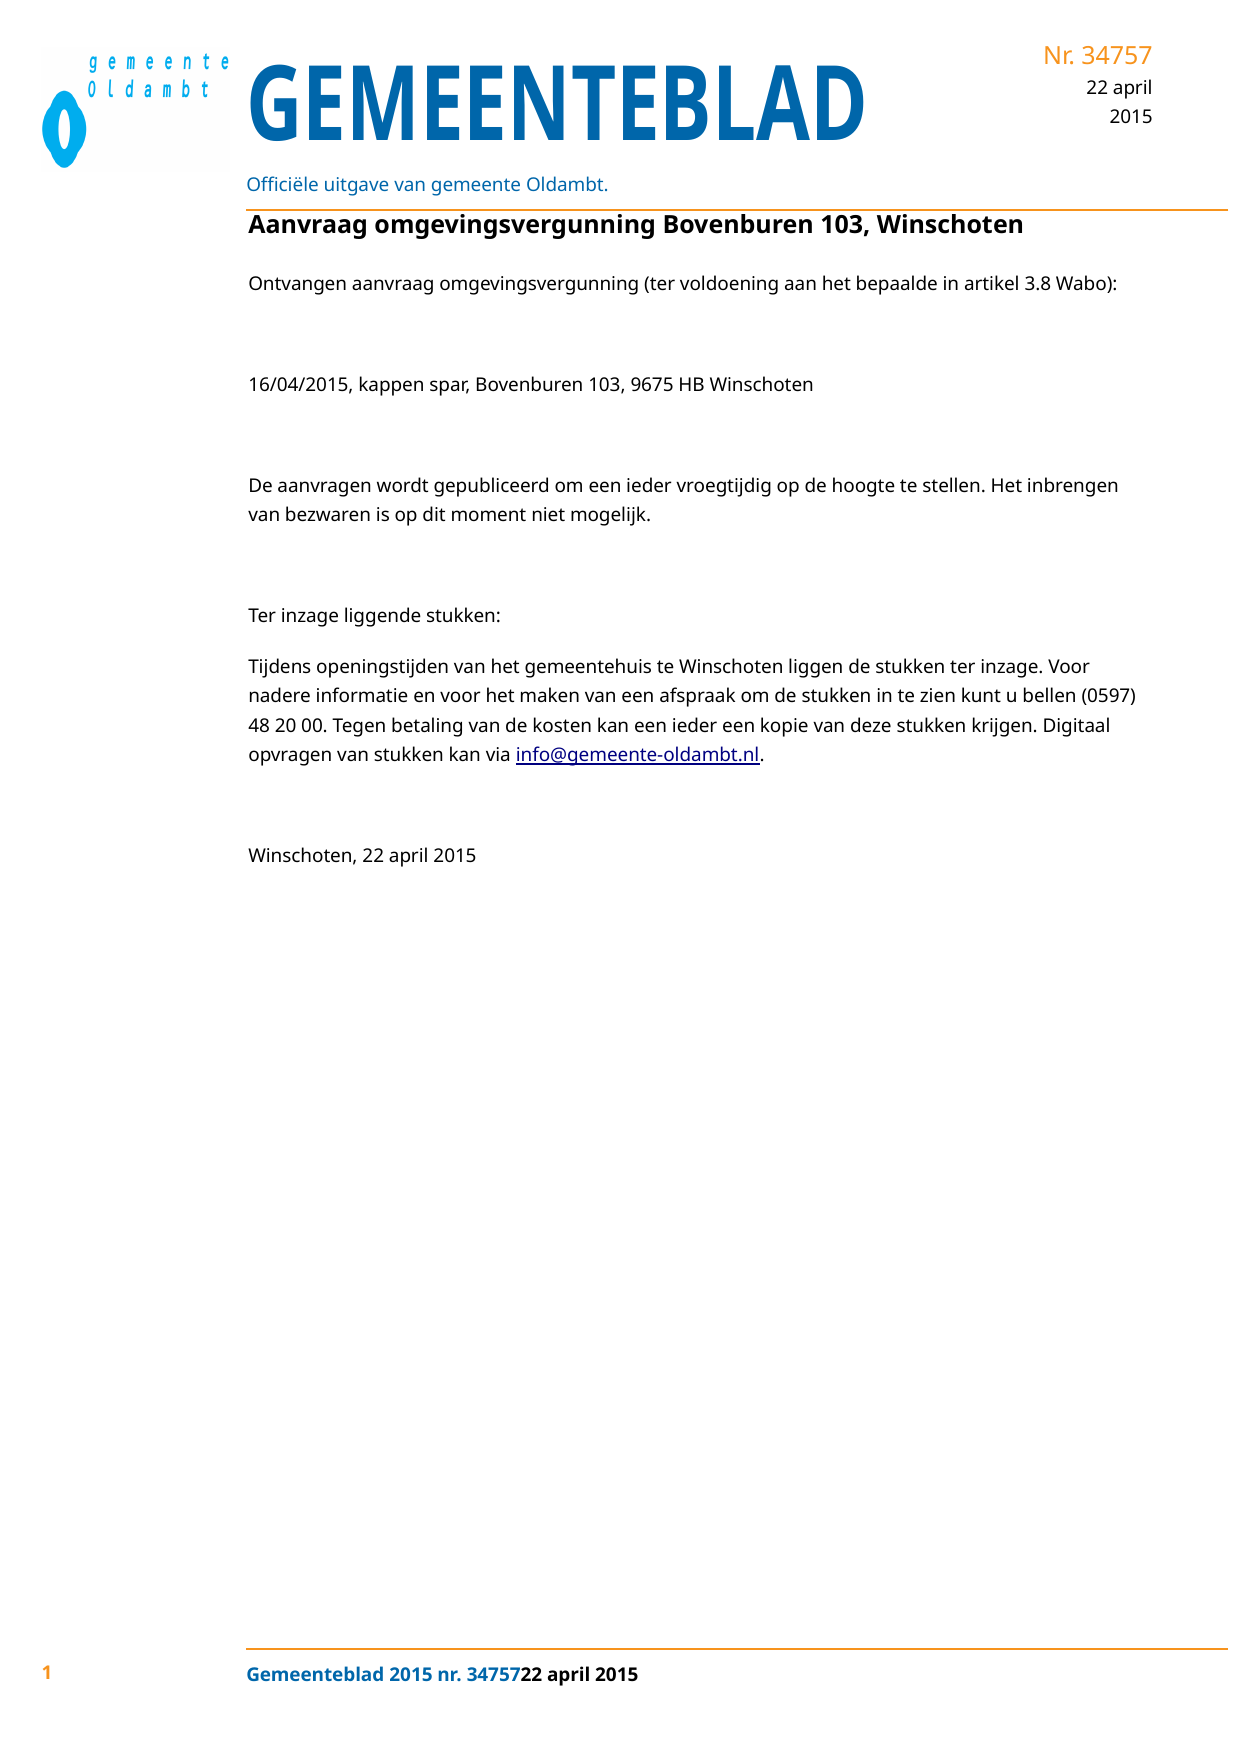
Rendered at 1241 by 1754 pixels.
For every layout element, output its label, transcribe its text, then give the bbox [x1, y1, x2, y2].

picture [41, 47, 231, 172]
text 16/04/2015, kappen spar, Bovenburen 103, 9675 HB Winschoten [248, 371, 1152, 397]
text De aanvragen wordt gepubliceerd om een ieder vroegtijdig op de hoogte te stellen. Het inbrengen van bezwaren is op dit moment niet mogelijk. [248, 472, 1152, 527]
text Winschoten, 22 april 2015 [248, 842, 1152, 868]
text Ter inzage liggende stukken: [248, 602, 1152, 628]
text Ontvangen aanvraag omgevingsvergunning (ter voldoening aan het bepaalde in artikel 3.8 Wabo): [248, 270, 1152, 296]
text Tijdens openingstijden van het gemeentehuis te Winschoten liggen de stukken ter inzage. Voor nadere informatie en voor het maken van een afspraak om de stukken in te zien kunt u bellen (0597) 48 20 00. Tegen betaling van de kosten kan een ieder een kopie van deze stukken krijgen. Digitaal opvragen van stukken kan via info@gemeente-oldambt.nl. [248, 653, 1152, 767]
text Aanvraag omgevingsvergunning Bovenburen 103, Winschoten [248, 211, 1152, 241]
